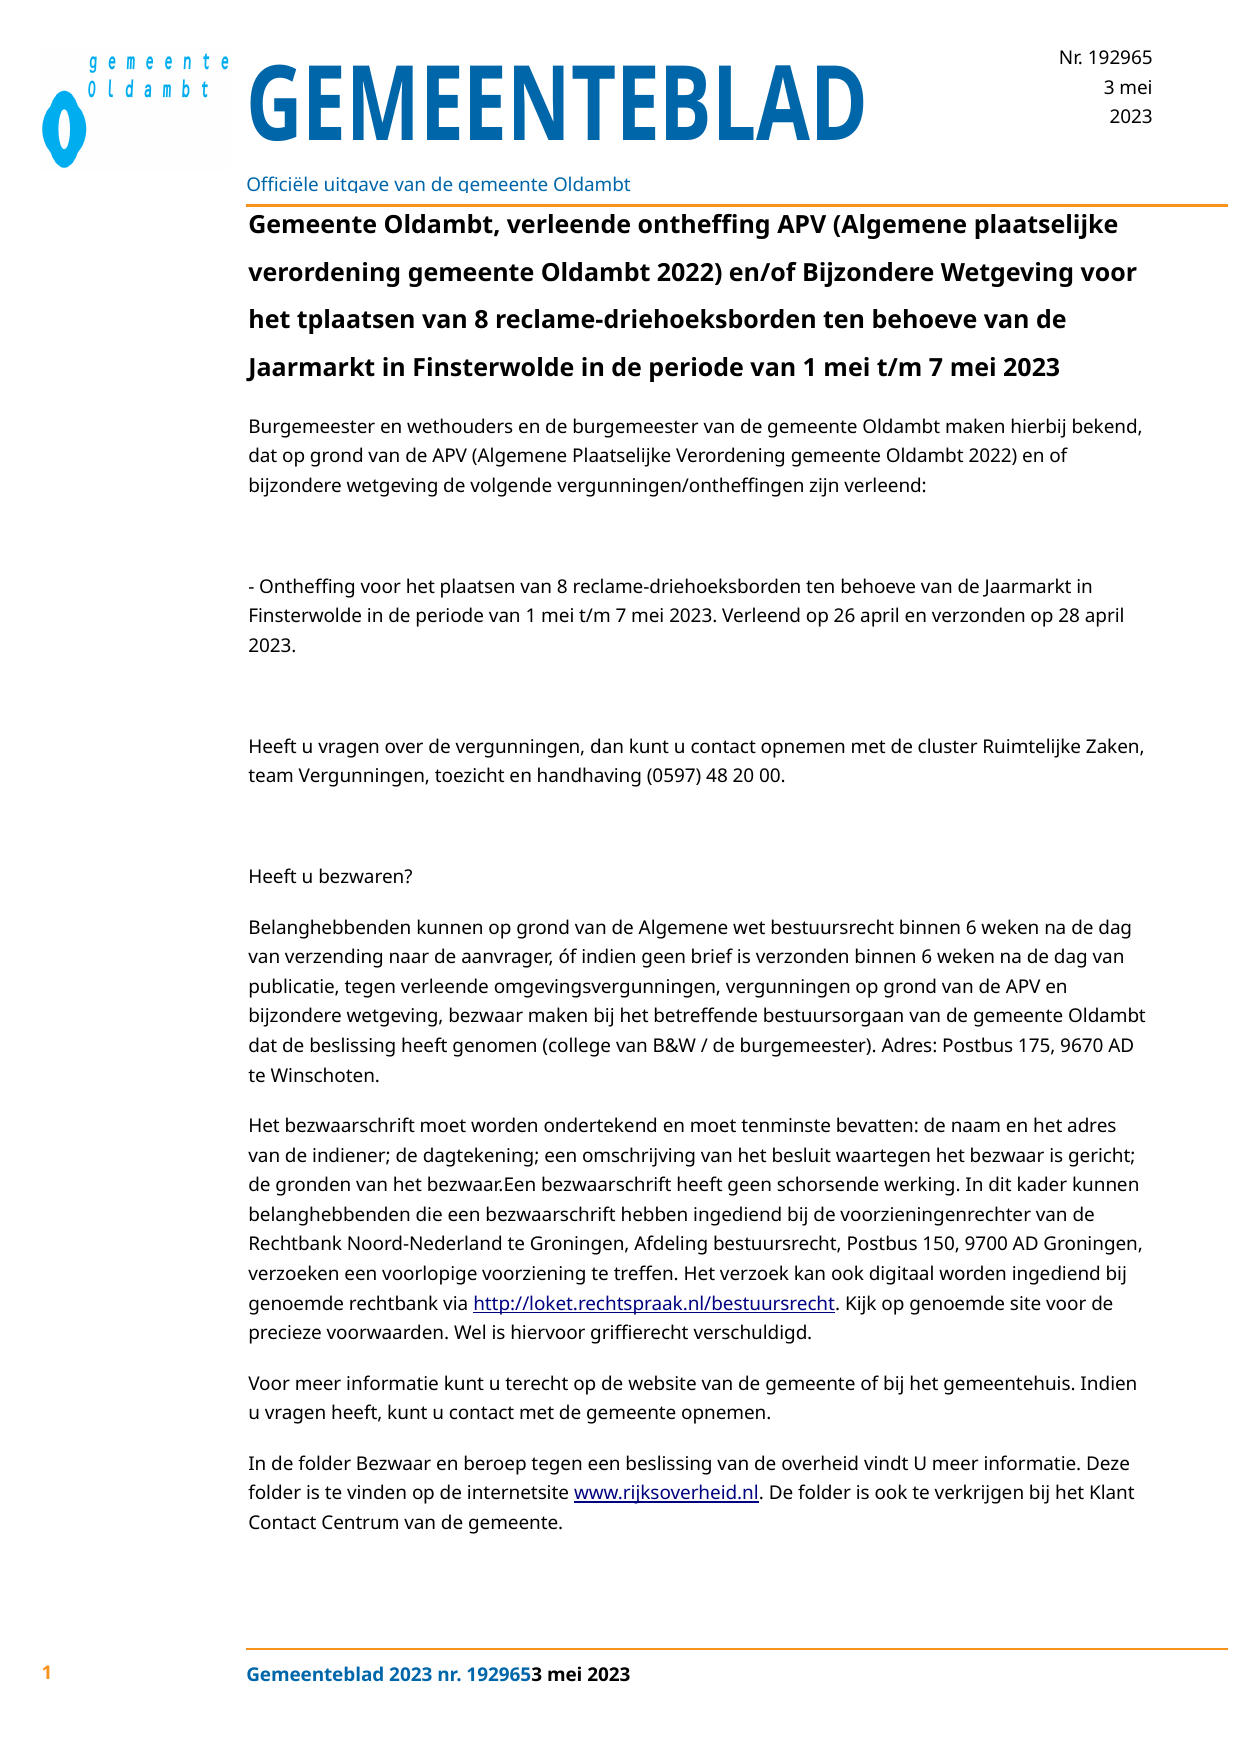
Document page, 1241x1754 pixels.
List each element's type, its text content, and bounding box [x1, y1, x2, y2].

text Belanghebbenden kunnen op grond van de Algemene wet bestuursrecht binnen 6 weken na de dag van verzending naar de aanvrager, óf indien geen brief is verzonden binnen 6 weken na de dag van publicatie, tegen verleende omgevingsvergunningen, vergunningen op grond van de APV en bijzondere wetgeving, bezwaar maken bij het betreffende bestuursorgaan van de gemeente Oldambt dat de beslissing heeft genomen (college van B&W / de burgemeester). Adres: Postbus 175, 9670 AD te Winschoten. [248, 914, 1152, 1088]
picture [41, 47, 231, 172]
text Gemeente Oldambt, verleende ontheffing APV (Algemene plaatselijke verordening gemeente Oldambt 2022) en/of Bijzondere Wetgeving voor het tplaatsen van 8 reclame-driehoeksborden ten behoeve van de Jaarmarkt in Finsterwolde in de periode van 1 mei t/m 7 mei 2023 [248, 207, 1152, 384]
text Voor meer informatie kunt u terecht op de website van de gemeente of bij het gemeentehuis. Indien u vragen heeft, kunt u contact met de gemeente opnemen. [248, 1370, 1152, 1425]
text Heeft u vragen over de vergunningen, dan kunt u contact opnemen met de cluster Ruimtelijke Zaken, team Vergunningen, toezicht en handhaving (0597) 48 20 00. [248, 733, 1152, 788]
text Burgemeester en wethouders en de burgemeester van de gemeente Oldambt maken hierbij bekend, dat op grond van de APV (Algemene Plaatselijke Verordening gemeente Oldambt 2022) en of bijzondere wetgeving de volgende vergunningen/ontheffingen zijn verleend: [248, 413, 1152, 498]
text Het bezwaarschrift moet worden ondertekend en moet tenminste bevatten: de naam en het adres van de indiener; de dagtekening; een omschrijving van het besluit waartegen het bezwaar is gericht; de gronden van het bezwaar.Een bezwaarschrift heeft geen schorsende werking. In dit kader kunnen belanghebbenden die een bezwaarschrift hebben ingediend bij de voorzieningenrechter van de Rechtbank Noord-Nederland te Groningen, Afdeling bestuursrecht, Postbus 150, 9700 AD Groningen, verzoeken een voorlopige voorziening te treffen. Het verzoek kan ook digitaal worden ingediend bij genoemde rechtbank via http://loket.rechtspraak.nl/bestuursrecht. Kijk op genoemde site voor de precieze voorwaarden. Wel is hiervoor griffierecht verschuldigd. [248, 1112, 1152, 1345]
text Heeft u bezwaren? [248, 863, 1152, 889]
text In de folder Bezwaar en beroep tegen een beslissing van de overheid vindt U meer informatie. Deze folder is te vinden op de internetsite www.rijksoverheid.nl. De folder is ook te verkrijgen bij het Klant Contact Centrum van de gemeente. [248, 1450, 1152, 1535]
text - Ontheffing voor het plaatsen van 8 reclame-driehoeksborden ten behoeve van de Jaarmarkt in Finsterwolde in de periode van 1 mei t/m 7 mei 2023. Verleend op 26 april en verzonden op 28 april 2023. [248, 573, 1152, 658]
